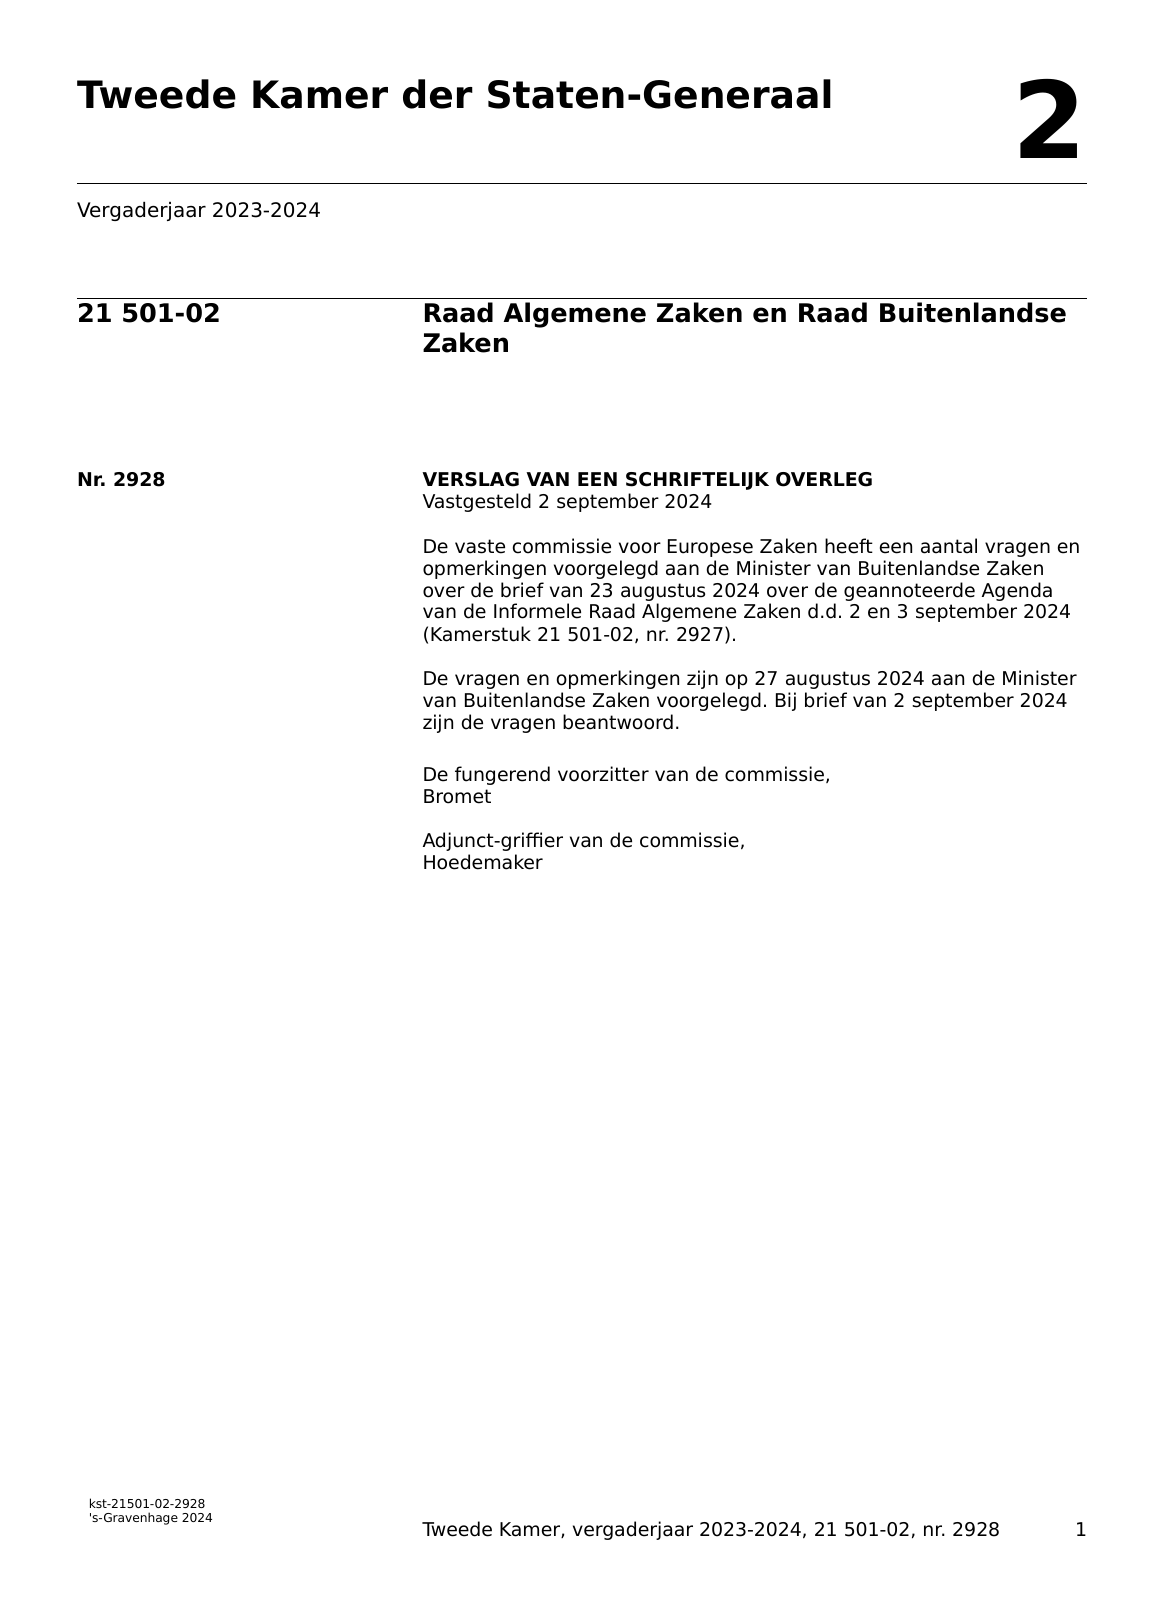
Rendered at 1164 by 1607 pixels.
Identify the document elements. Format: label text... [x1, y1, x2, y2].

text De vragen en opmerkingen zijn op 27 augustus 2024 aan de Minister van Buitenlandse Zaken voorgelegd. Bij brief van 2 september 2024 zijn de vragen beantwoord. [422, 668, 1087, 733]
subtitle Nr. 2928 VERSLAG VAN EEN SCHRIFTELIJK OVERLEG [77, 469, 1087, 491]
text De vaste commissie voor Europese Zaken heeft een aantal vragen en opmerkingen voorgelegd aan de Minister van Buitenlandse Zaken over de brief van 23 augustus 2024 over de geannoteerde Agenda van de Informele Raad Algemene Zaken d.d. 2 en 3 september 2024 (Kamerstuk 21 501-02, nr. 2927). [422, 536, 1087, 645]
text Adjunct-griffier van de commissie, Hoedemaker [422, 830, 1087, 874]
text De fungerend voorzitter van de commissie, Bromet [422, 763, 1087, 807]
table_header Tweede Kamer der Staten-Generaal [77, 59, 886, 183]
text Vastgesteld 2 september 2024 [422, 491, 1087, 513]
table_header 2 [886, 59, 1087, 183]
text kst-21501-02-2928 [88, 1497, 323, 1511]
text 's-Gravenhage 2024 [88, 1511, 323, 1525]
subtitle 21 501-02 Raad Algemene Zaken en Raad Buitenlandse Zaken [77, 299, 1087, 358]
table_cell Vergaderjaar 2023-2024 [77, 184, 1087, 298]
